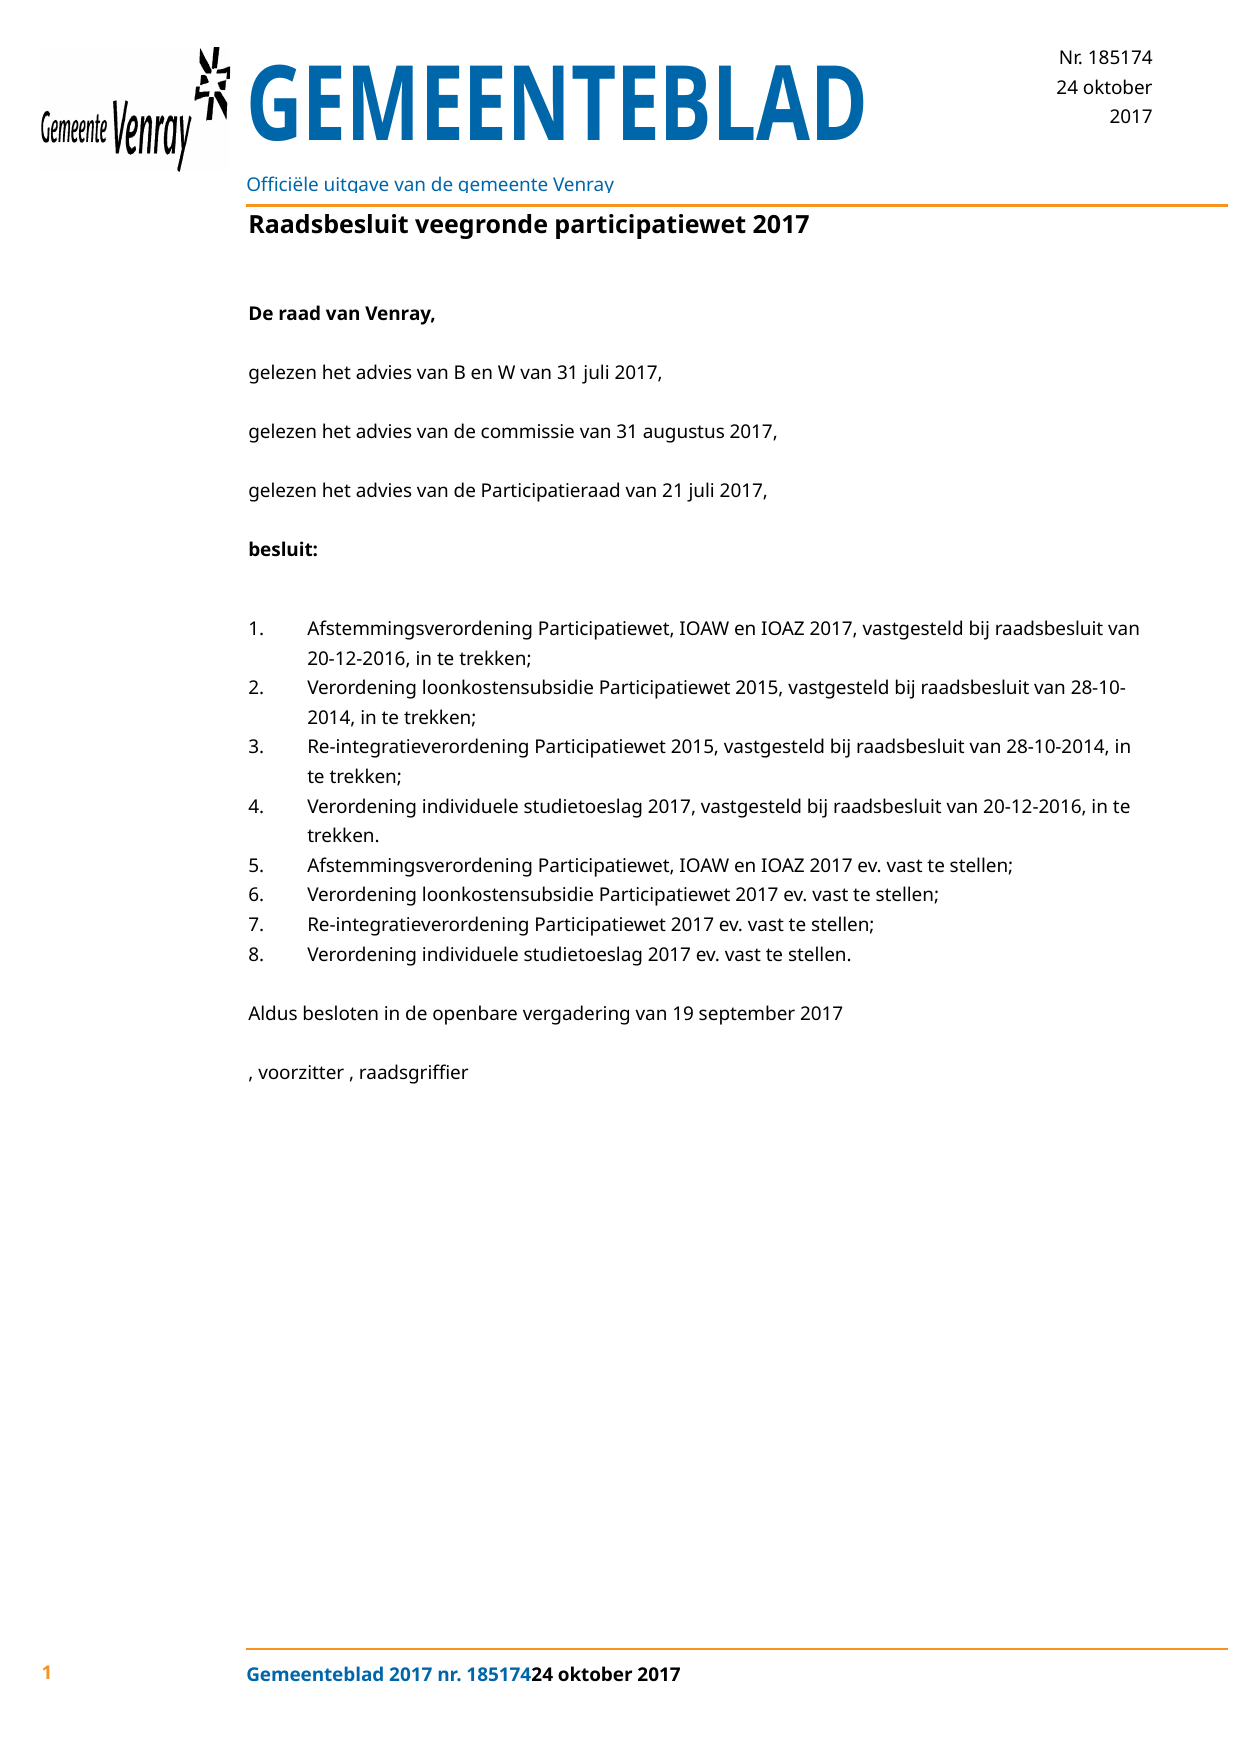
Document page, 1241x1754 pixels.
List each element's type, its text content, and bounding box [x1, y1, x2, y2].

list Afstemmingsverordening Participatiewet, IOAW en IOAZ 2017, vastgesteld bij raadsbesluit van 20-12-2016, in te trekken; [248, 615, 1152, 671]
list Verordening loonkostensubsidie Participatiewet 2017 ev. vast te stellen; [248, 882, 1152, 907]
list Verordening loonkostensubsidie Participatiewet 2015, vastgesteld bij raadsbesluit van 28-10-2014, in te trekken; [248, 674, 1152, 730]
text Aldus besloten in de openbare vergadering van 19 september 2017 [248, 1000, 1152, 1026]
list Verordening individuele studietoeslag 2017, vastgesteld bij raadsbesluit van 20-12-2016, in te trekken. [248, 793, 1152, 848]
text gelezen het advies van de commissie van 31 augustus 2017, [248, 418, 1152, 444]
list Re-integratieverordening Participatiewet 2015, vastgesteld bij raadsbesluit van 28-10-2014, in te trekken; [248, 734, 1152, 789]
list Re-integratieverordening Participatiewet 2017 ev. vast te stellen; [248, 911, 1152, 937]
text , voorzitter , raadsgriffier [248, 1059, 1152, 1085]
list Verordening individuele studietoeslag 2017 ev. vast te stellen. [248, 941, 1152, 967]
picture [41, 47, 231, 172]
text gelezen het advies van de Participatieraad van 21 juli 2017, [248, 477, 1152, 503]
text Raadsbesluit veegronde participatiewet 2017 [248, 207, 1152, 241]
text De raad van Venray, [248, 300, 1152, 326]
list Afstemmingsverordening Participatiewet, IOAW en IOAZ 2017 ev. vast te stellen; [248, 852, 1152, 878]
text besluit: [248, 537, 1152, 562]
text gelezen het advies van B en W van 31 juli 2017, [248, 359, 1152, 385]
